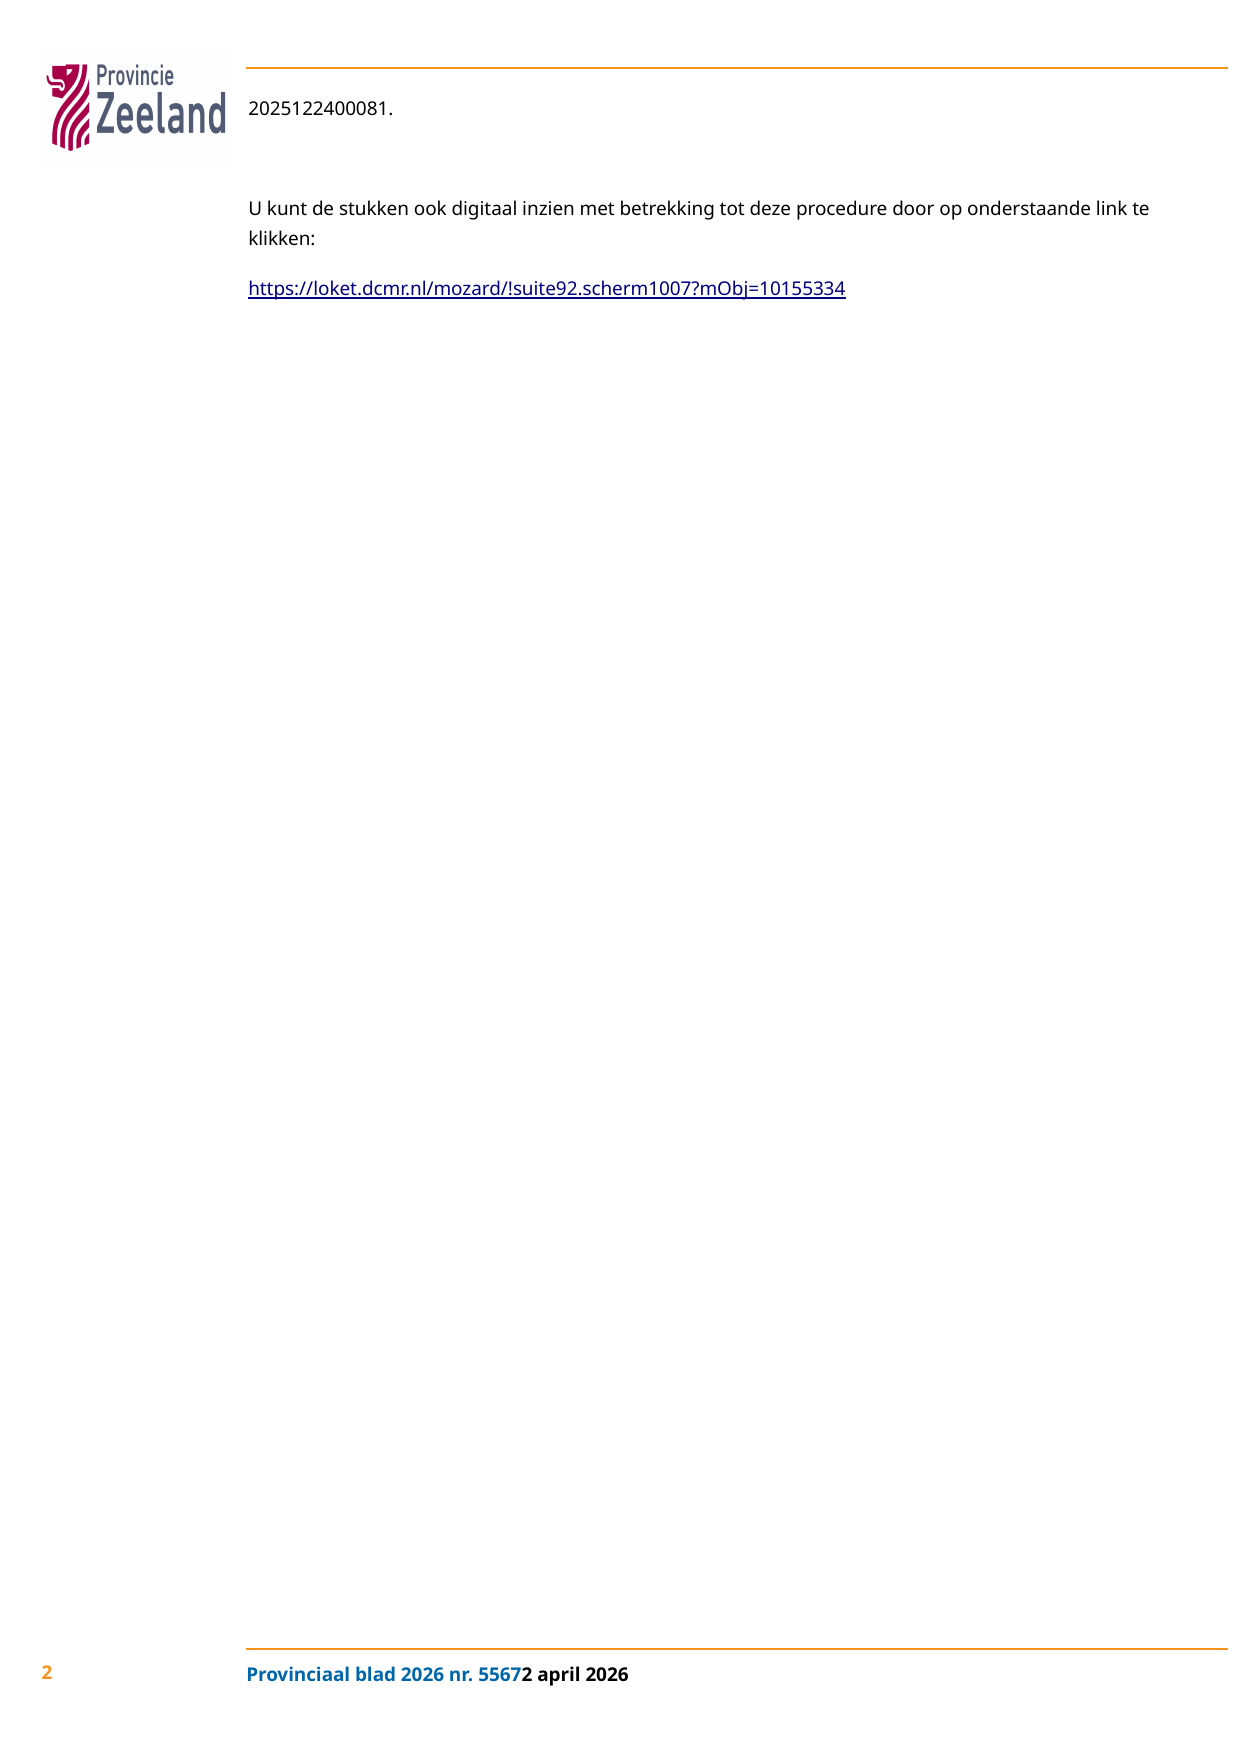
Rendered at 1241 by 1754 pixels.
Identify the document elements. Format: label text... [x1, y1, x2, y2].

text https://loket.dcmr.nl/mozard/!suite92.scherm1007?mObj=10155334 [248, 276, 1152, 301]
text 2025122400081. [248, 95, 1152, 121]
text U kunt de stukken ook digitaal inzien met betrekking tot deze procedure door op onderstaande link te klikken: [248, 196, 1152, 251]
picture [41, 47, 231, 172]
